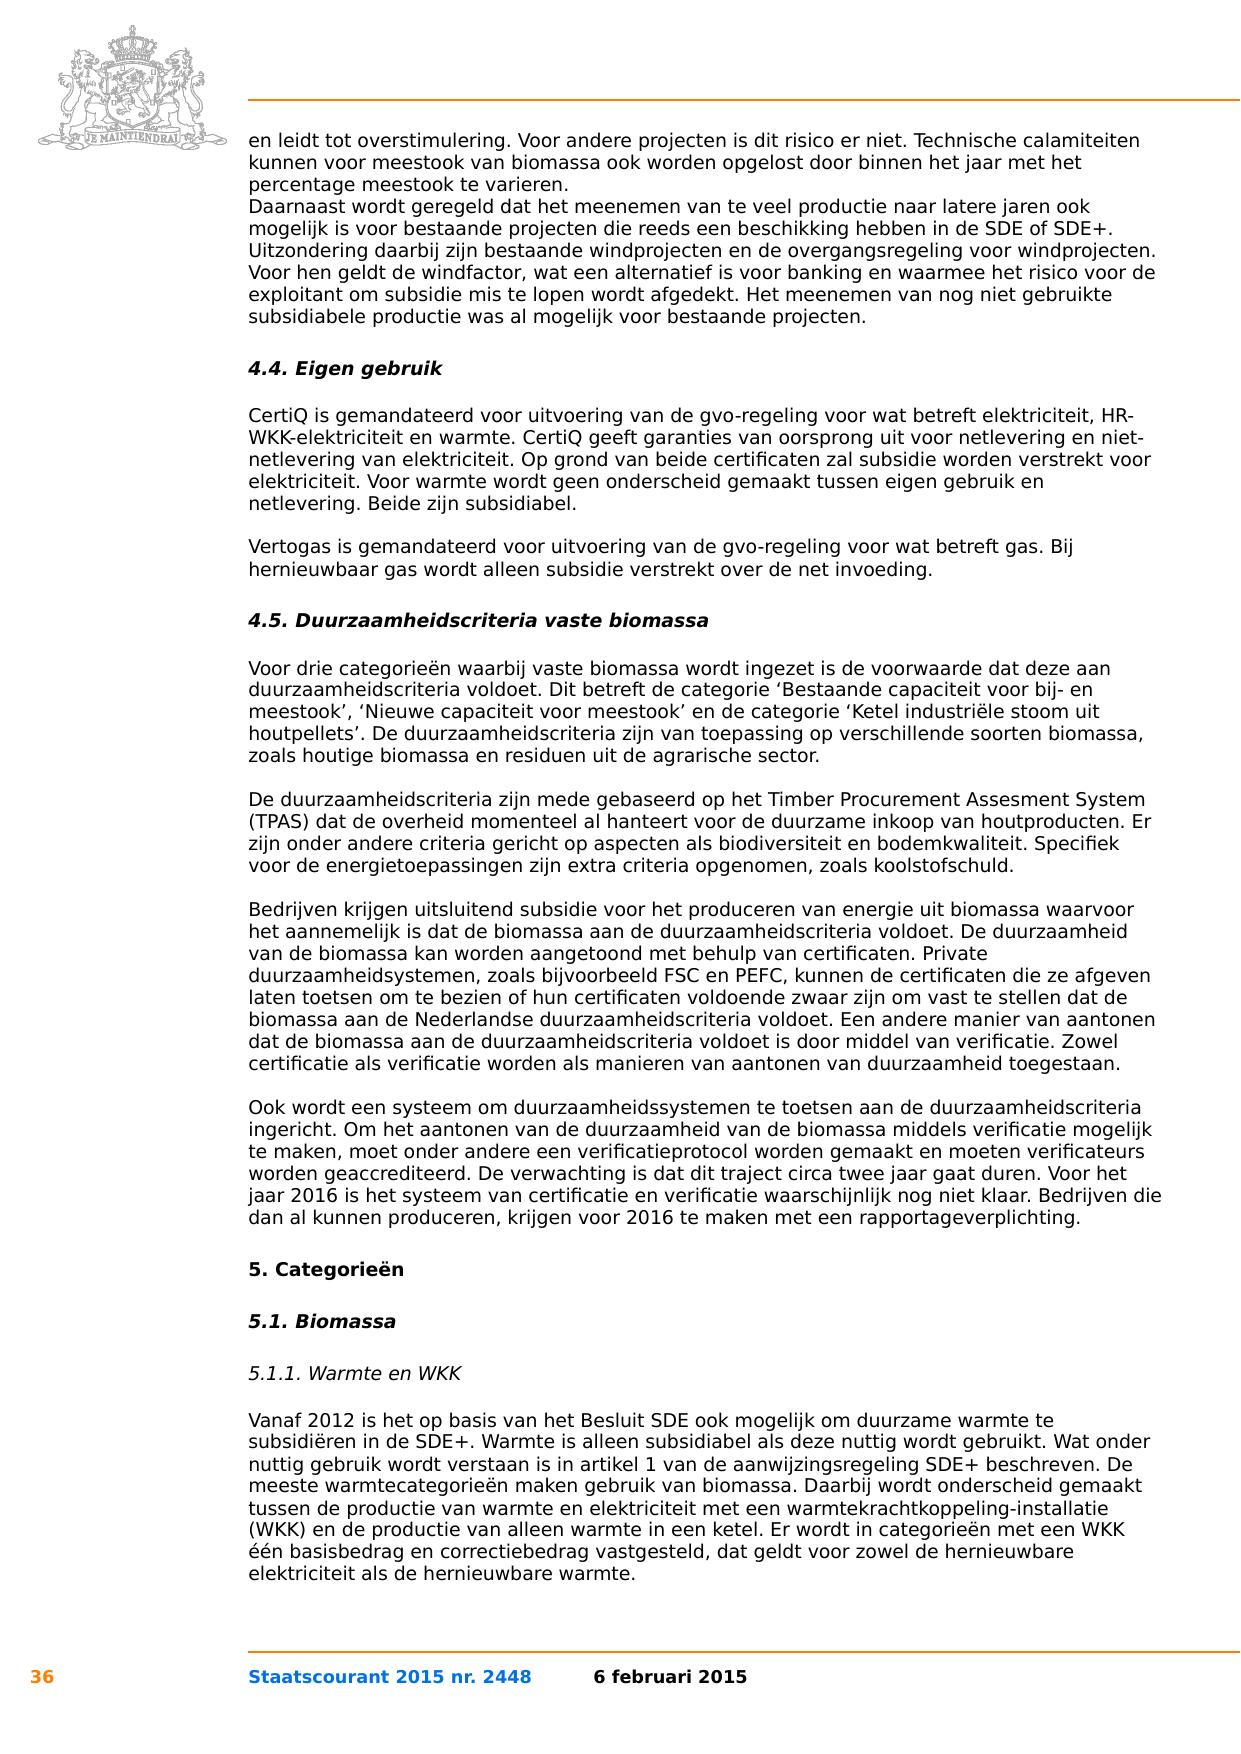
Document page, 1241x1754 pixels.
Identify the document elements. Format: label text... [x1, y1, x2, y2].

text Voor drie categorieën waarbij vaste biomassa wordt ingezet is de voorwaarde dat deze aan duurzaamheidscriteria voldoet. Dit betreft de categorie ‘Bestaande capaciteit voor bij- en meestook’, ‘Nieuwe capaciteit voor meestook’ en de categorie ‘Ketel industriële stoom uit houtpellets’. De duurzaamheidscriteria zijn van toepassing op verschillende soorten biomassa, zoals houtige biomassa en residuen uit de agrarische sector. [248, 657, 1163, 767]
text en leidt tot overstimulering. Voor andere projecten is dit risico er niet. Technische calamiteiten kunnen voor meestook van biomassa ook worden opgelost door binnen het jaar met het percentage meestook te varieren. [248, 130, 1163, 196]
text CertiQ is gemandateerd voor uitvoering van de gvo-regeling voor wat betreft elektriciteit, HR-WKK-elektriciteit en warmte. CertiQ geeft garanties van oorsprong uit voor netlevering en niet-netlevering van elektriciteit. Op grond van beide certificaten zal subsidie worden verstrekt voor elektriciteit. Voor warmte wordt geen onderscheid gemaakt tussen eigen gebruik en netlevering. Beide zijn subsidiabel. [248, 405, 1163, 514]
subtitle 4.5. Duurzaamheidscriteria vaste biomassa [248, 610, 1163, 632]
subtitle 5.1. Biomassa [248, 1311, 1163, 1332]
text Vanaf 2012 is het op basis van het Besluit SDE ook mogelijk om duurzame warmte te subsidiëren in de SDE+. Warmte is alleen subsidiabel als deze nuttig wordt gebruikt. Wat onder nuttig gebruik wordt verstaan is in artikel 1 van de aanwijzingsregeling SDE+ beschreven. De meeste warmtecategorieën maken gebruik van biomassa. Daarbij wordt onderscheid gemaakt tussen de productie van warmte en elektriciteit met een warmtekrachtkoppeling-installatie (WKK) en de productie van alleen warmte in een ketel. Er wordt in categorieën met een WKK één basisbedrag en correctiebedrag vastgesteld, dat geldt voor zowel de hernieuwbare elektriciteit als de hernieuwbare warmte. [248, 1409, 1163, 1585]
subtitle 5. Categorieën [248, 1258, 1163, 1281]
subtitle 5.1.1. Warmte en WKK [248, 1362, 1163, 1384]
text Bedrijven krijgen uitsluitend subsidie voor het produceren van energie uit biomassa waarvoor het aannemelijk is dat de biomassa aan de duurzaamheidscriteria voldoet. De duurzaamheid van de biomassa kan worden aangetoond met behulp van certificaten. Private duurzaamheidsystemen, zoals bijvoorbeeld FSC en PEFC, kunnen de certificaten die ze afgeven laten toetsen om te bezien of hun certificaten voldoende zwaar zijn om vast te stellen dat de biomassa aan de Nederlandse duurzaamheidscriteria voldoet. Een andere manier van aantonen dat de biomassa aan de duurzaamheidscriteria voldoet is door middel van verificatie. Zowel certificatie als verificatie worden als manieren van aantonen van duurzaamheid toegestaan. [248, 899, 1163, 1075]
picture [38, 25, 227, 150]
text Daarnaast wordt geregeld dat het meenemen van te veel productie naar latere jaren ook mogelijk is voor bestaande projecten die reeds een beschikking hebben in de SDE of SDE+. Uitzondering daarbij zijn bestaande windprojecten en de overgangsregeling voor windprojecten. Voor hen geldt de windfactor, wat een alternatief is voor banking en waarmee het risico voor de exploitant om subsidie mis te lopen wordt afgedekt. Het meenemen van nog niet gebruikte subsidiabele productie was al mogelijk voor bestaande projecten. [248, 196, 1163, 328]
text De duurzaamheidscriteria zijn mede gebaseerd op het Timber Procurement Assesment System (TPAS) dat de overheid momenteel al hanteert voor de duurzame inkoop van houtproducten. Er zijn onder andere criteria gericht op aspecten als biodiversiteit en bodemkwaliteit. Specifiek voor de energietoepassingen zijn extra criteria opgenomen, zoals koolstofschuld. [248, 789, 1163, 877]
text Ook wordt een systeem om duurzaamheidssystemen te toetsen aan de duurzaamheidscriteria ingericht. Om het aantonen van de duurzaamheid van de biomassa middels verificatie mogelijk te maken, moet onder andere een verificatieprotocol worden gemaakt en moeten verificateurs worden geaccrediteerd. De verwachting is dat dit traject circa twee jaar gaat duren. Voor het jaar 2016 is het systeem van certificatie en verificatie waarschijnlijk nog niet klaar. Bedrijven die dan al kunnen produceren, krijgen voor 2016 te maken met een rapportageverplichting. [248, 1097, 1163, 1228]
text Vertogas is gemandateerd voor uitvoering van de gvo-regeling voor wat betreft gas. Bij hernieuwbaar gas wordt alleen subsidie verstrekt over de net invoeding. [248, 536, 1163, 580]
subtitle 4.4. Eigen gebruik [248, 358, 1163, 380]
